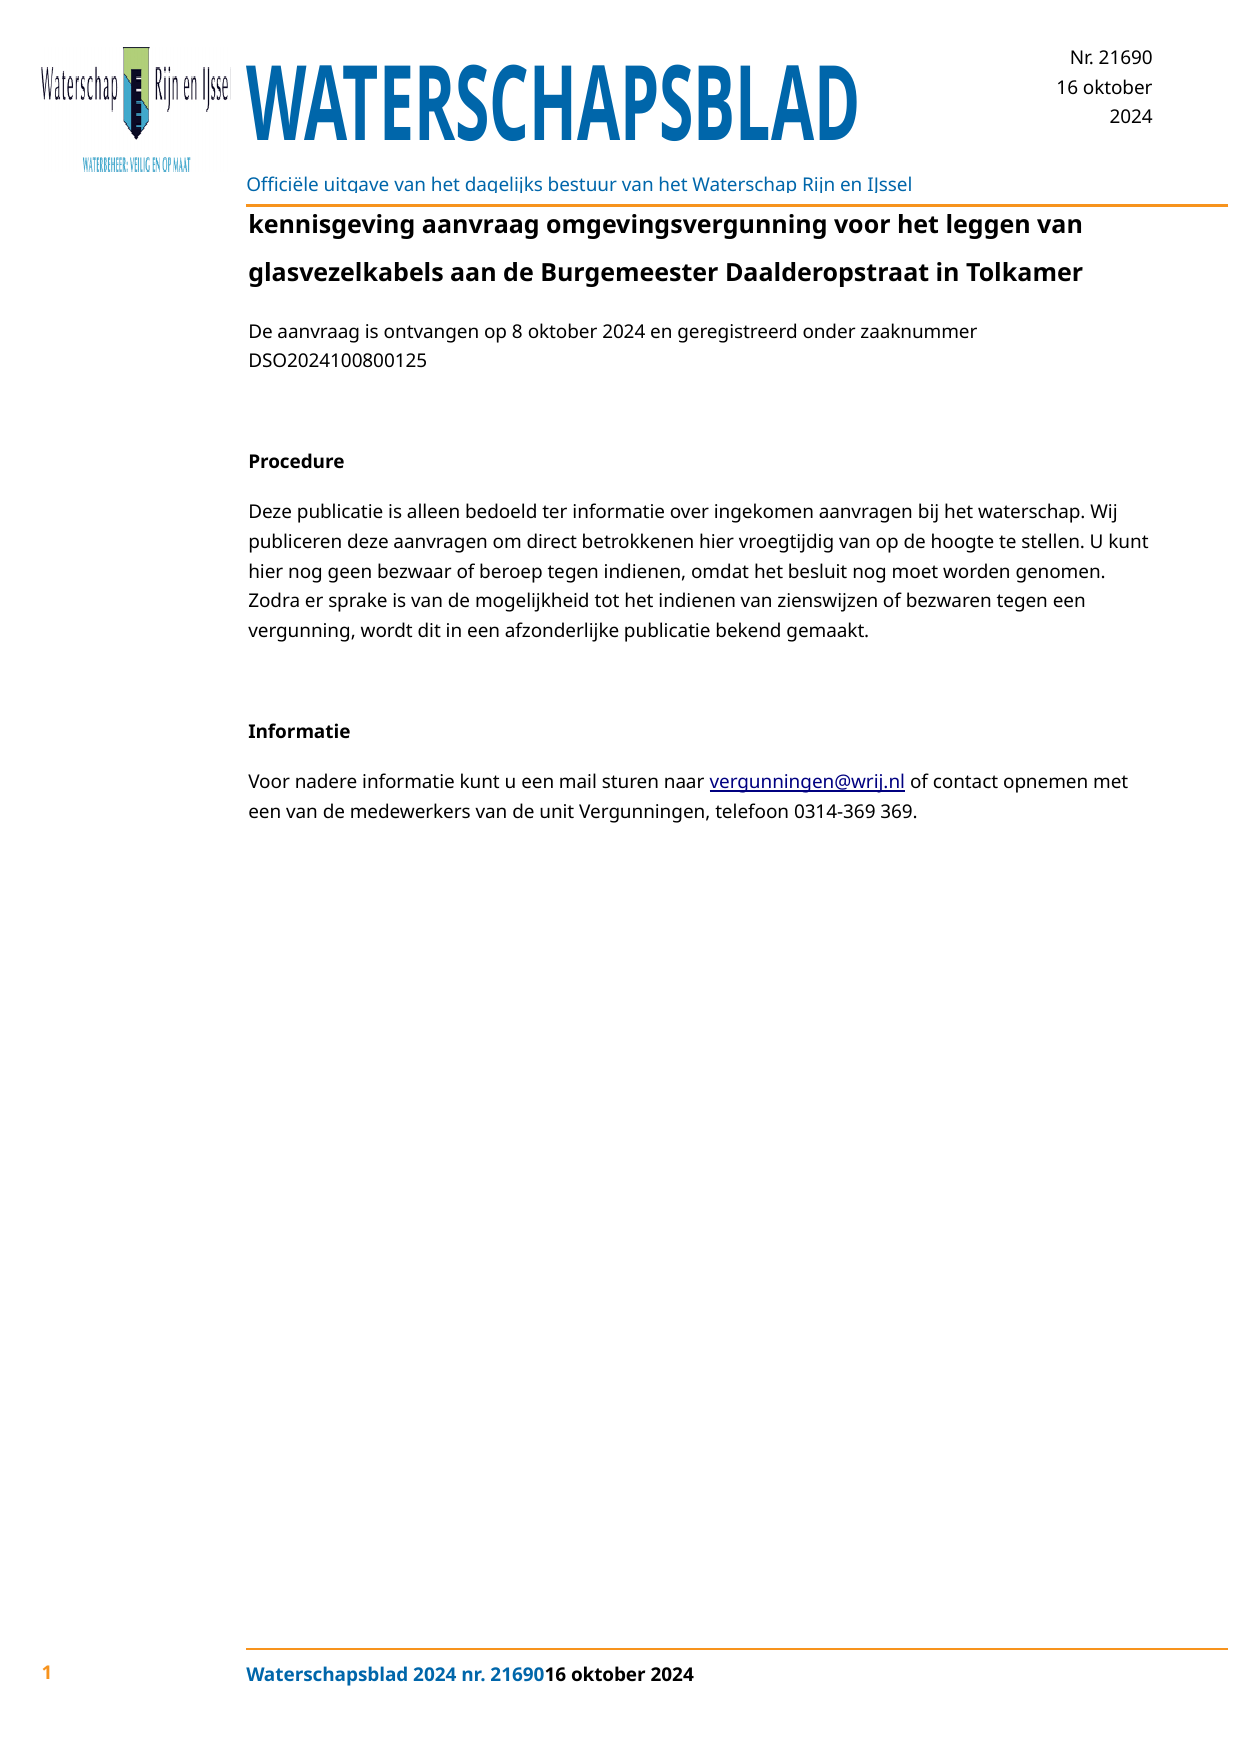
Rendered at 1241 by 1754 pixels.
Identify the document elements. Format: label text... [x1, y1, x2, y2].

text De aanvraag is ontvangen op 8 oktober 2024 en geregistreerd onder zaaknummer DSO2024100800125 [248, 318, 1152, 373]
picture [41, 47, 231, 172]
text Procedure [248, 448, 1152, 474]
text Deze publicatie is alleen bedoeld ter informatie over ingekomen aanvragen bij het waterschap. Wij publiceren deze aanvragen om direct betrokkenen hier vroegtijdig van op de hoogte te stellen. U kunt hier nog geen bezwaar of beroep tegen indienen, omdat het besluit nog moet worden genomen. Zodra er sprake is van de mogelijkheid tot het indienen van zienswijzen of bezwaren tegen een vergunning, wordt dit in een afzonderlijke publicatie bekend gemaakt. [248, 499, 1152, 643]
text Informatie [248, 718, 1152, 744]
text Voor nadere informatie kunt u een mail sturen naar vergunningen@wrij.nl of contact opnemen met een van de medewerkers van de unit Vergunningen, telefoon 0314-369 369. [248, 768, 1152, 824]
text kennisgeving aanvraag omgevingsvergunning voor het leggen van glasvezelkabels aan de Burgemeester Daalderopstraat in Tolkamer [248, 207, 1152, 288]
